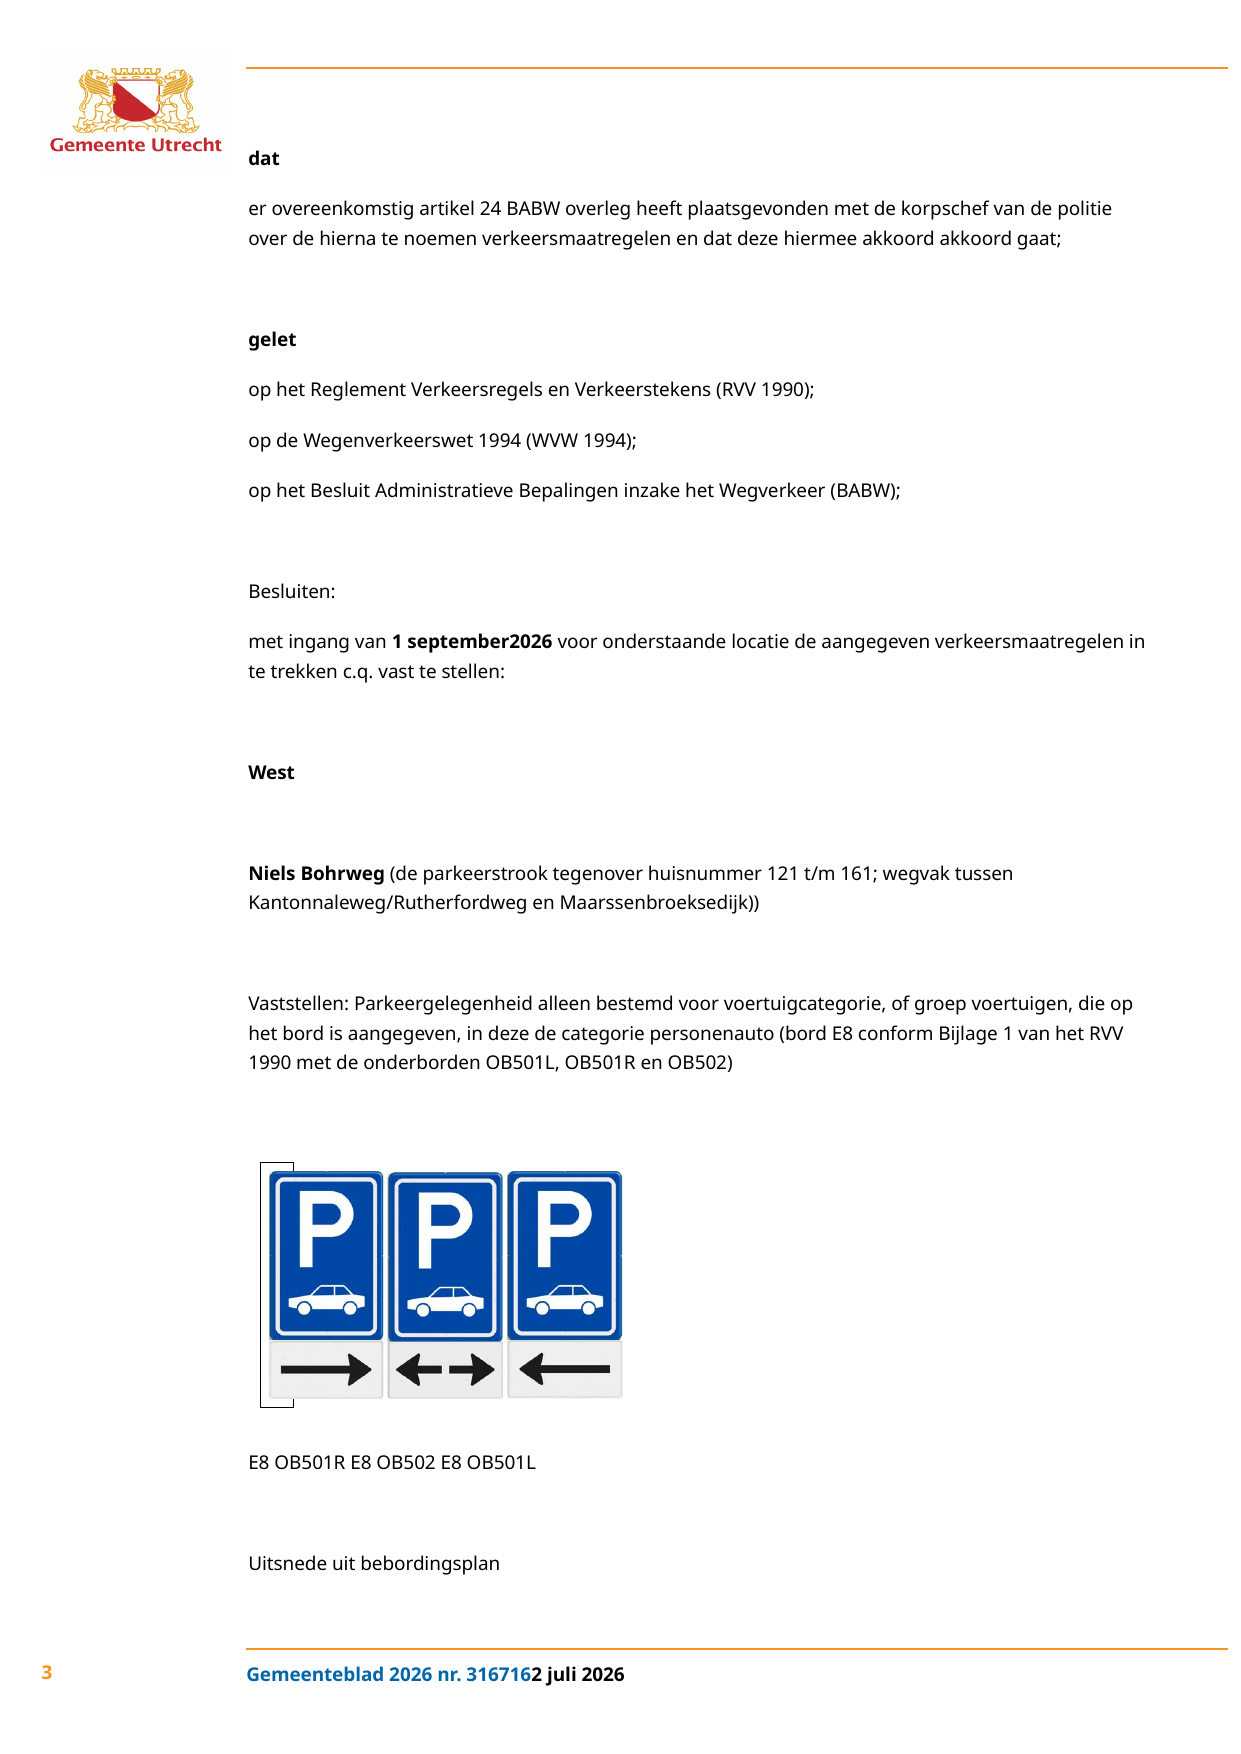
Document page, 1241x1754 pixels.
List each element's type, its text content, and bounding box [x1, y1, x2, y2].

text er overeenkomstig artikel 24 BABW overleg heeft plaatsgevonden met de korpschef van de politie over de hierna te noemen verkeersmaatregelen en dat deze hiermee akkoord akkoord gaat; [248, 196, 1152, 251]
text op het Besluit Administratieve Bepalingen inzake het Wegverkeer (BABW); [248, 477, 1152, 503]
text gelet [248, 326, 1152, 352]
text met ingang van 1 september2026 voor onderstaande locatie de aangegeven verkeersmaatregelen in te trekken c.q. vast te stellen: [248, 628, 1152, 684]
text op het Reglement Verkeersregels en Verkeerstekens (RVV 1990); [248, 376, 1152, 402]
text dat [248, 145, 1152, 171]
text Uitsnede uit bebordingsplan [248, 1550, 1152, 1576]
text Besluiten: [248, 578, 1152, 604]
text Niels Bohrweg (de parkeerstrook tegenover huisnummer 121 t/m 161; wegvak tussen Kantonnaleweg/Rutherfordweg en Maarssenbroeksedijk)) [248, 860, 1152, 915]
text op de Wegenverkeerswet 1994 (WVW 1994); [248, 427, 1152, 453]
picture [41, 47, 231, 172]
text E8 OB501R E8 OB502 E8 OB501L [248, 1449, 1152, 1475]
text West [248, 759, 1152, 785]
picture [268, 1171, 624, 1399]
text Vaststellen: Parkeergelegenheid alleen bestemd voor voertuigcategorie, of groep voertuigen, die op het bord is aangegeven, in deze de categorie personenauto (bord E8 conform Bijlage 1 van het RVV 1990 met de onderborden OB501L, OB501R en OB502) [248, 990, 1152, 1075]
